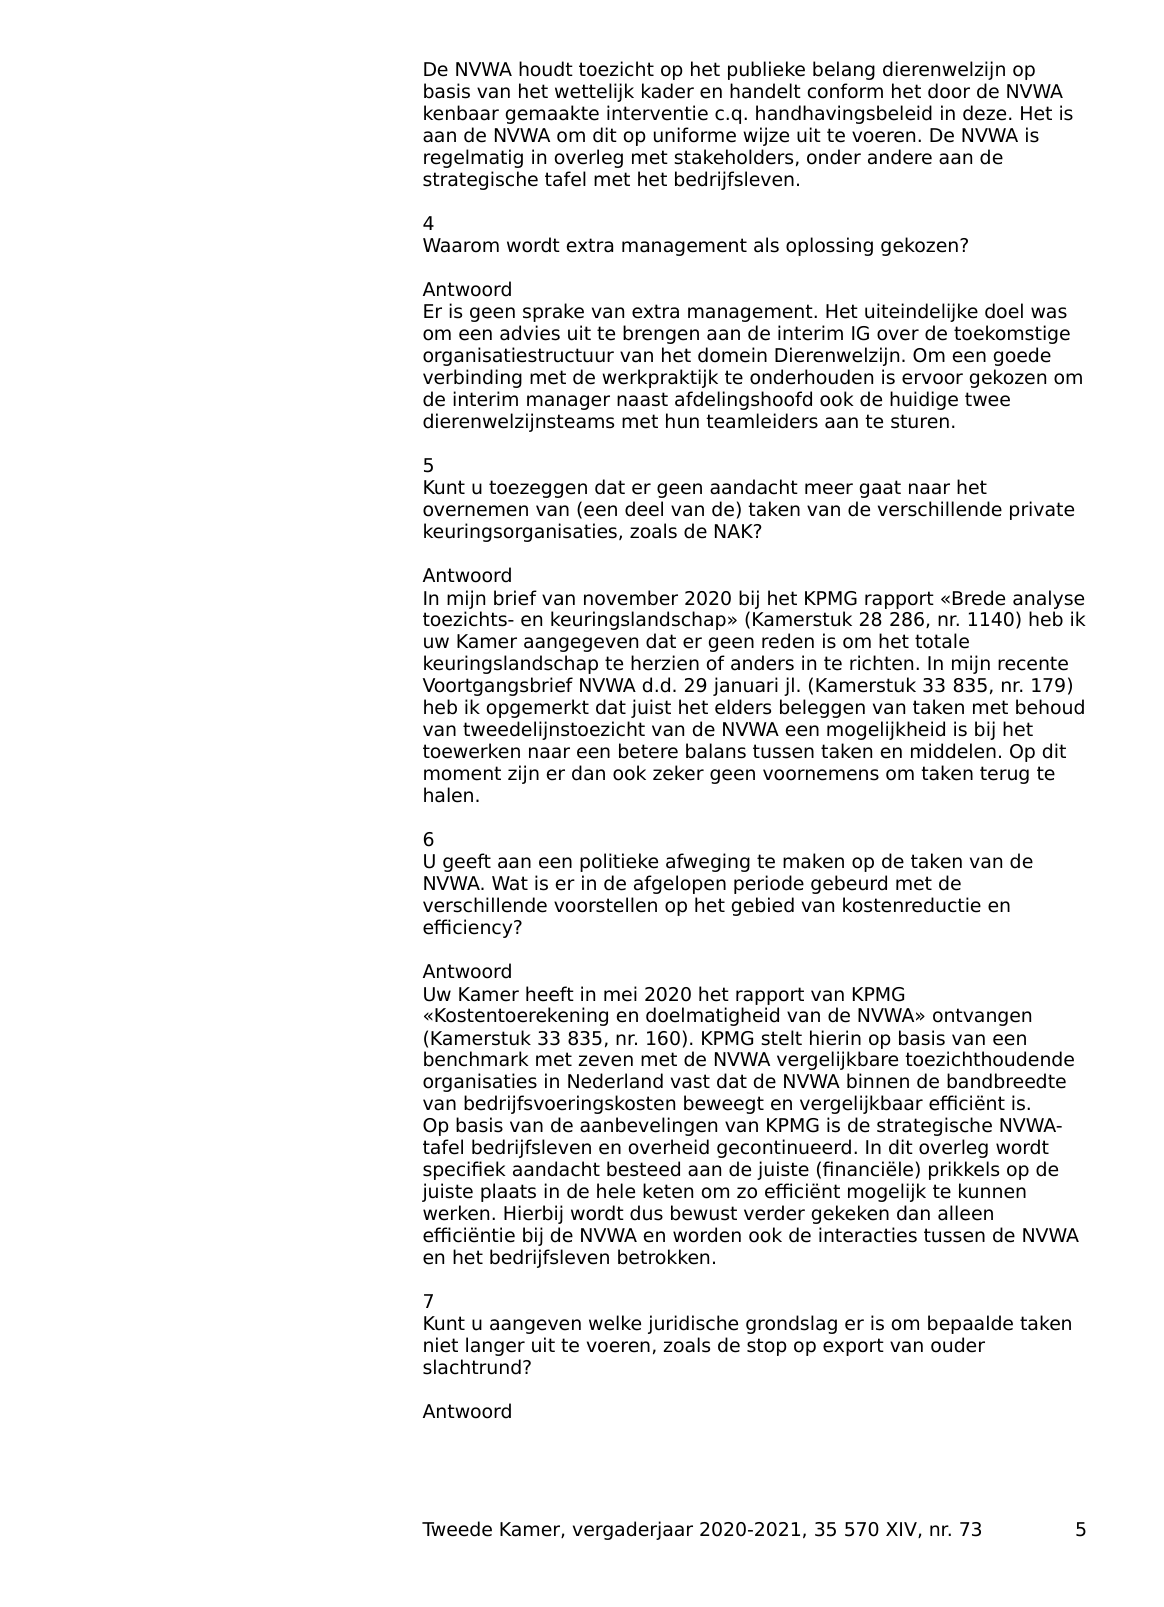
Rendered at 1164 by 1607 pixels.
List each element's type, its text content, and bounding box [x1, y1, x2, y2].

text 4 [422, 213, 1087, 235]
text Uw Kamer heeft in mei 2020 het rapport van KPMG «Kostentoerekening en doelmatigheid van de NVWA» ontvangen (Kamerstuk 33 835, nr. 160). KPMG stelt hierin op basis van een benchmark met zeven met de NVWA vergelijkbare toezichthoudende organisaties in Nederland vast dat de NVWA binnen de bandbreedte van bedrijfsvoeringskosten beweegt en vergelijkbaar efficiënt is. [422, 983, 1087, 1115]
text Antwoord [422, 961, 1087, 983]
text 6 [422, 829, 1087, 851]
text In mijn brief van november 2020 bij het KPMG rapport «Brede analyse toezichts- en keuringslandschap» (Kamerstuk 28 286, nr. 1140) heb ik uw Kamer aangegeven dat er geen reden is om het totale keuringslandschap te herzien of anders in te richten. In mijn recente Voortgangsbrief NVWA d.d. 29 januari jl. (Kamerstuk 33 835, nr. 179) heb ik opgemerkt dat juist het elders beleggen van taken met behoud van tweedelijnstoezicht van de NVWA een mogelijkheid is bij het toewerken naar een betere balans tussen taken en middelen. Op dit moment zijn er dan ook zeker geen voornemens om taken terug te halen. [422, 587, 1087, 807]
text U geeft aan een politieke afweging te maken op de taken van de NVWA. Wat is er in de afgelopen periode gebeurd met de verschillende voorstellen op het gebied van kostenreductie en efficiency? [422, 851, 1087, 939]
text Kunt u toezeggen dat er geen aandacht meer gaat naar het overnemen van (een deel van de) taken van de verschillende private keuringsorganisaties, zoals de NAK? [422, 477, 1087, 543]
text De NVWA houdt toezicht op het publieke belang dierenwelzijn op basis van het wettelijk kader en handelt conform het door de NVWA kenbaar gemaakte interventie c.q. handhavingsbeleid in deze. Het is aan de NVWA om dit op uniforme wijze uit te voeren. De NVWA is regelmatig in overleg met stakeholders, onder andere aan de strategische tafel met het bedrijfsleven. [422, 59, 1087, 191]
text Antwoord [422, 279, 1087, 301]
text Kunt u aangeven welke juridische grondslag er is om bepaalde taken niet langer uit te voeren, zoals de stop op export van ouder slachtrund? [422, 1313, 1087, 1379]
text Waarom wordt extra management als oplossing gekozen? [422, 235, 1087, 257]
text Antwoord [422, 1401, 1087, 1423]
text Er is geen sprake van extra management. Het uiteindelijke doel was om een advies uit te brengen aan de interim IG over de toekomstige organisatiestructuur van het domein Dierenwelzijn. Om een goede verbinding met de werkpraktijk te onderhouden is ervoor gekozen om de interim manager naast afdelingshoofd ook de huidige twee dierenwelzijnsteams met hun teamleiders aan te sturen. [422, 301, 1087, 433]
text 7 [422, 1291, 1087, 1313]
text 5 [422, 455, 1087, 477]
text Op basis van de aanbevelingen van KPMG is de strategische NVWA-tafel bedrijfsleven en overheid gecontinueerd. In dit overleg wordt specifiek aandacht besteed aan de juiste (financiële) prikkels op de juiste plaats in de hele keten om zo efficiënt mogelijk te kunnen werken. Hierbij wordt dus bewust verder gekeken dan alleen efficiëntie bij de NVWA en worden ook de interacties tussen de NVWA en het bedrijfsleven betrokken. [422, 1115, 1087, 1269]
text Antwoord [422, 565, 1087, 587]
